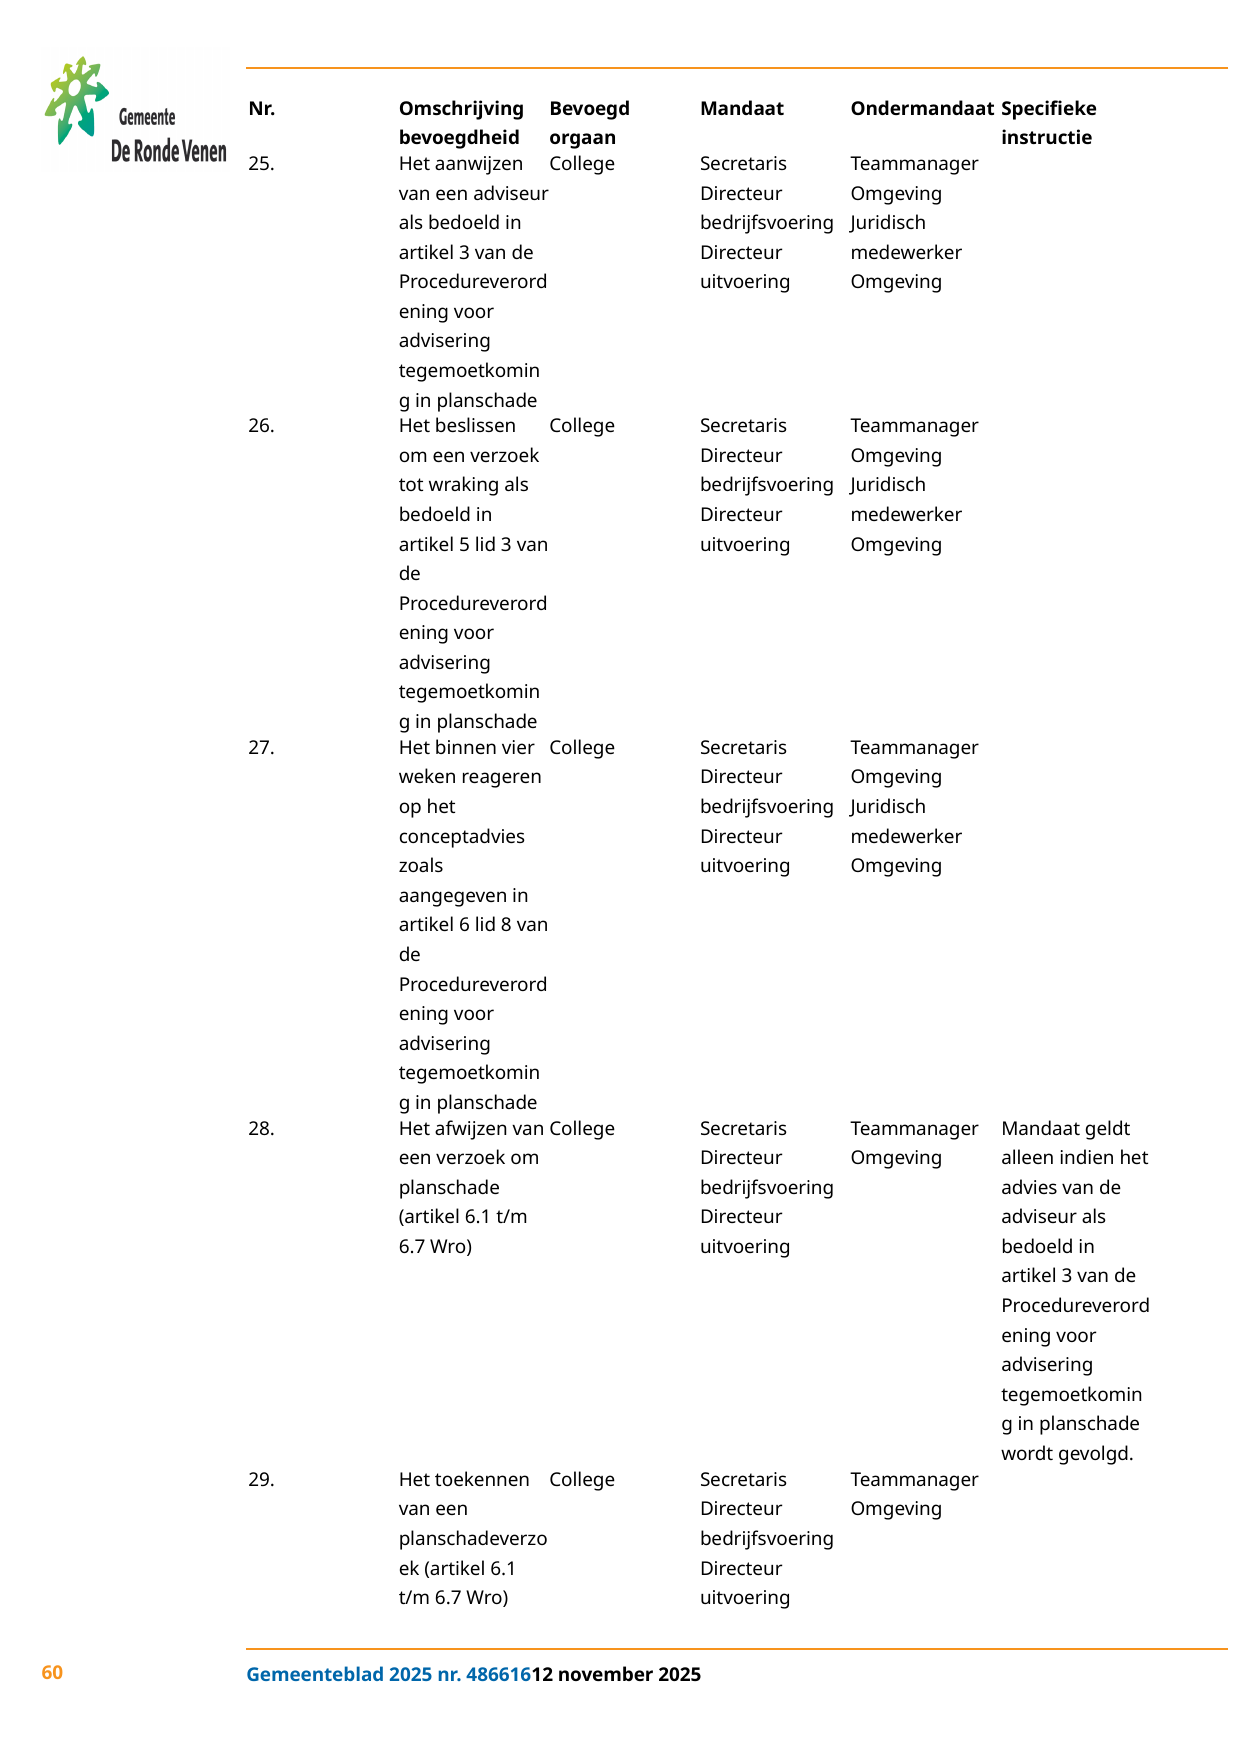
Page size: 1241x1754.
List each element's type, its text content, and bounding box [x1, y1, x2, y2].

table_cell [1001, 1466, 1152, 1610]
table_cell 25. [248, 150, 398, 412]
table_header Specifieke instructie [1001, 95, 1152, 150]
table_cell Mandaat geldt alleen indien het advies van de adviseur als bedoeld in artikel 3 van de Procedureverordening voor advisering tegemoetkoming in planschade wordt gevolgd. [1001, 1115, 1152, 1466]
table_cell Secretaris Directeur bedrijfsvoering Directeur uitvoering [700, 1466, 850, 1610]
table_cell College [549, 413, 700, 734]
table_cell Secretaris Directeur bedrijfsvoering Directeur uitvoering [700, 1115, 850, 1466]
table_cell 26. [248, 413, 398, 734]
table_cell College [549, 734, 700, 1115]
table_header Ondermandaat [850, 95, 1001, 150]
table_cell Het binnen vier weken reageren op het conceptadvies zoals aangegeven in artikel 6 lid 8 van de Procedureverordening voor advisering tegemoetkoming in planschade [399, 734, 549, 1115]
table_cell Het beslissen om een verzoek tot wraking als bedoeld in artikel 5 lid 3 van de Procedureverordening voor advisering tegemoetkoming in planschade [399, 413, 549, 734]
table_cell Het afwijzen van een verzoek om planschade (artikel 6.1 t/m 6.7 Wro) [399, 1115, 549, 1466]
table_cell Teammanager Omgeving Juridisch medewerker Omgeving [850, 734, 1001, 1115]
table_cell Het toekennen van een planschadeverzoek (artikel 6.1 t/m 6.7 Wro) [399, 1466, 549, 1610]
table_cell College [549, 150, 700, 412]
table_cell 28. [248, 1115, 398, 1466]
table_cell [1001, 413, 1152, 734]
table_cell Teammanager Omgeving [850, 1115, 1001, 1466]
table_cell Het aanwijzen van een adviseur als bedoeld in artikel 3 van de Procedureverordening voor advisering tegemoetkoming in planschade [399, 150, 549, 412]
table_header Omschrijving bevoegdheid [399, 95, 549, 150]
table_cell 27. [248, 734, 398, 1115]
table_cell Secretaris Directeur bedrijfsvoering Directeur uitvoering [700, 150, 850, 412]
table_cell 29. [248, 1466, 398, 1610]
table_cell Teammanager Omgeving Juridisch medewerker Omgeving [850, 150, 1001, 412]
table_header Bevoegd orgaan [549, 95, 700, 150]
table_cell Teammanager Omgeving [850, 1466, 1001, 1610]
picture [41, 47, 231, 172]
table_cell Secretaris Directeur bedrijfsvoering Directeur uitvoering [700, 734, 850, 1115]
table_cell [1001, 734, 1152, 1115]
table_cell [1001, 150, 1152, 412]
table_cell Teammanager Omgeving Juridisch medewerker Omgeving [850, 413, 1001, 734]
table_header Mandaat [700, 95, 850, 150]
table_cell College [549, 1466, 700, 1610]
table_cell College [549, 1115, 700, 1466]
table_header Nr. [248, 95, 398, 150]
table_cell Secretaris Directeur bedrijfsvoering Directeur uitvoering [700, 413, 850, 734]
